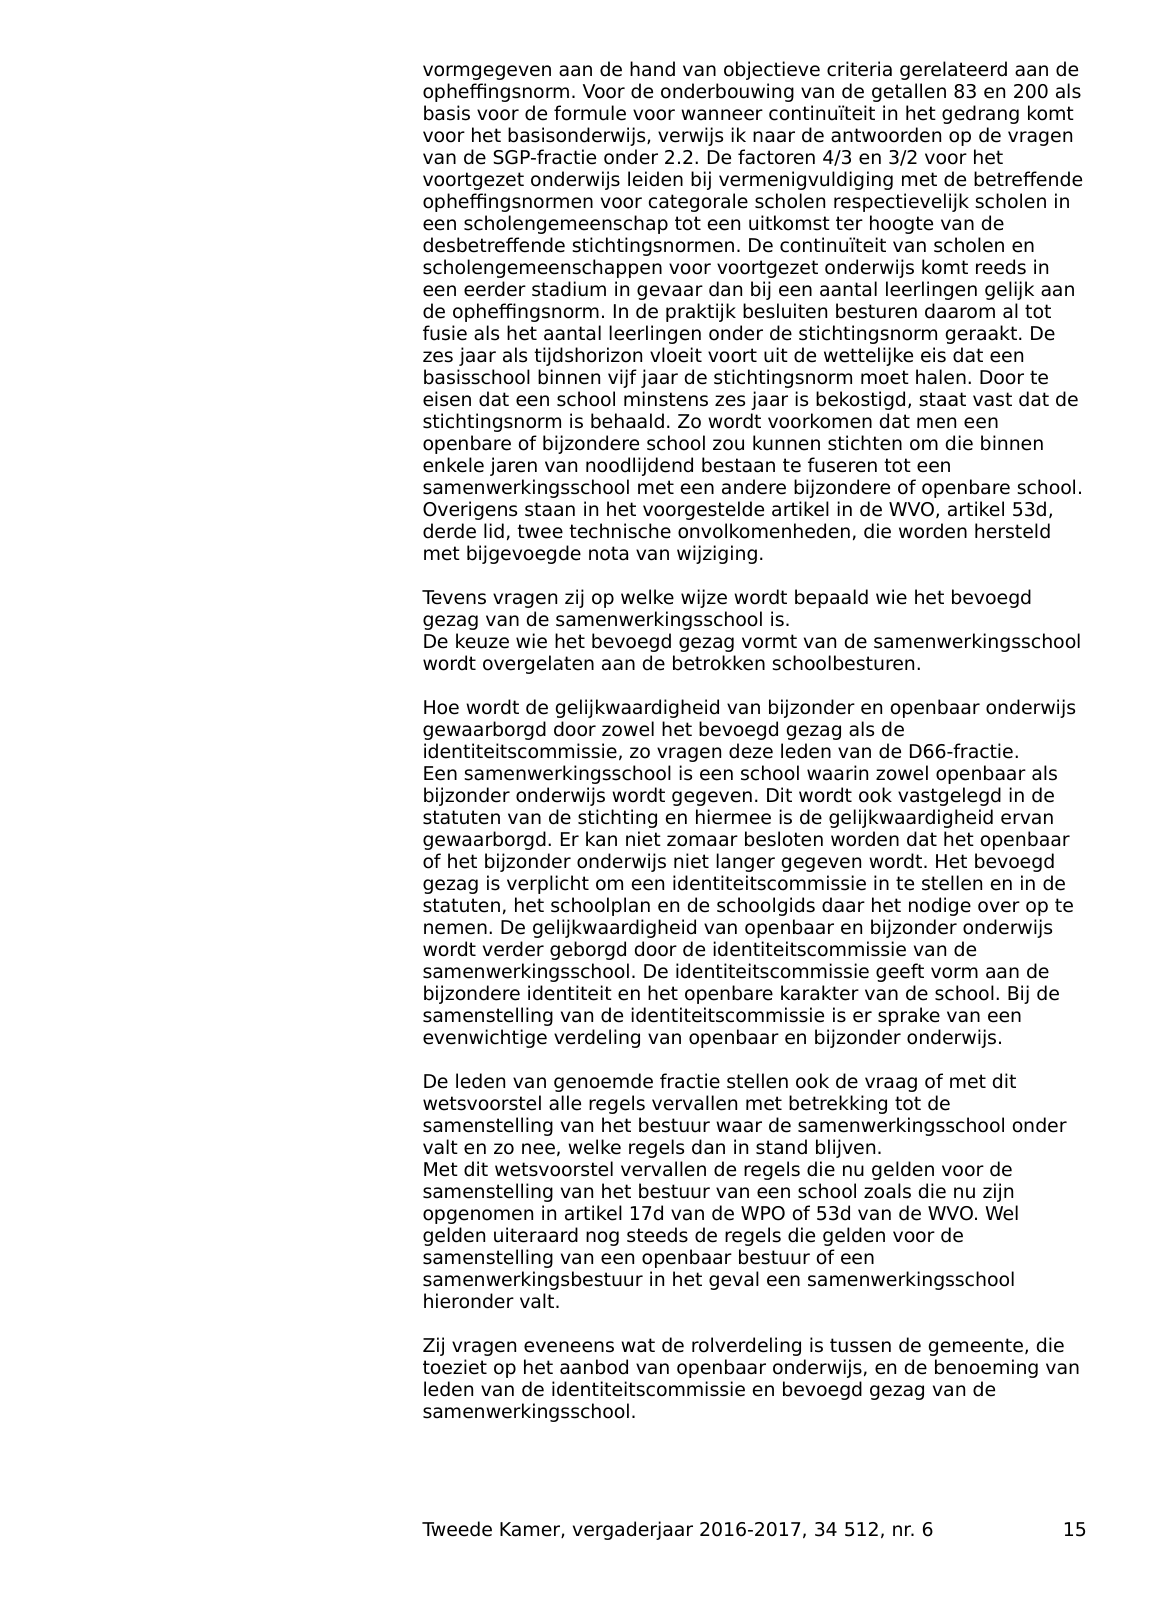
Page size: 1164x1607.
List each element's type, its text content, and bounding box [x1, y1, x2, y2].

text Met dit wetsvoorstel vervallen de regels die nu gelden voor de samenstelling van het bestuur van een school zoals die nu zijn opgenomen in artikel 17d van de WPO of 53d van de WVO. Wel gelden uiteraard nog steeds de regels die gelden voor de samenstelling van een openbaar bestuur of een samenwerkingsbestuur in het geval een samenwerkingsschool hieronder valt. [422, 1159, 1087, 1312]
text De leden van genoemde fractie stellen ook de vraag of met dit wetsvoorstel alle regels vervallen met betrekking tot de samenstelling van het bestuur waar de samenwerkingsschool onder valt en zo nee, welke regels dan in stand blijven. [422, 1071, 1087, 1159]
text Zij vragen eveneens wat de rolverdeling is tussen de gemeente, die toeziet op het aanbod van openbaar onderwijs, en de benoeming van leden van de identiteitscommissie en bevoegd gezag van de samenwerkingsschool. [422, 1335, 1087, 1423]
text De keuze wie het bevoegd gezag vormt van de samenwerkingsschool wordt overgelaten aan de betrokken schoolbesturen. [422, 631, 1087, 675]
text Tevens vragen zij op welke wijze wordt bepaald wie het bevoegd gezag van de samenwerkingsschool is. [422, 587, 1087, 631]
text Een samenwerkingsschool is een school waarin zowel openbaar als bijzonder onderwijs wordt gegeven. Dit wordt ook vastgelegd in de statuten van de stichting en hiermee is de gelijkwaardigheid ervan gewaarborgd. Er kan niet zomaar besloten worden dat het openbaar of het bijzonder onderwijs niet langer gegeven wordt. Het bevoegd gezag is verplicht om een identiteitscommissie in te stellen en in de statuten, het schoolplan en de schoolgids daar het nodige over op te nemen. De gelijkwaardigheid van openbaar en bijzonder onderwijs wordt verder geborgd door de identiteitscommissie van de samenwerkingsschool. De identiteitscommissie geeft vorm aan de bijzondere identiteit en het openbare karakter van de school. Bij de samenstelling van de identiteitscommissie is er sprake van een evenwichtige verdeling van openbaar en bijzonder onderwijs. [422, 763, 1087, 1048]
text vormgegeven aan de hand van objectieve criteria gerelateerd aan de opheffingsnorm. Voor de onderbouwing van de getallen 83 en 200 als basis voor de formule voor wanneer continuïteit in het gedrang komt voor het basisonderwijs, verwijs ik naar de antwoorden op de vragen van de SGP-fractie onder 2.2. De factoren 4/3 en 3/2 voor het voortgezet onderwijs leiden bij vermenigvuldiging met de betreffende opheffingsnormen voor categorale scholen respectievelijk scholen in een scholengemeenschap tot een uitkomst ter hoogte van de desbetreffende stichtingsnormen. De continuïteit van scholen en scholengemeenschappen voor voortgezet onderwijs komt reeds in een eerder stadium in gevaar dan bij een aantal leerlingen gelijk aan de opheffingsnorm. In de praktijk besluiten besturen daarom al tot fusie als het aantal leerlingen onder de stichtingsnorm geraakt. De zes jaar als tijdshorizon vloeit voort uit de wettelijke eis dat een basisschool binnen vijf jaar de stichtingsnorm moet halen. Door te eisen dat een school minstens zes jaar is bekostigd, staat vast dat de stichtingsnorm is behaald. Zo wordt voorkomen dat men een openbare of bijzondere school zou kunnen stichten om die binnen enkele jaren van noodlijdend bestaan te fuseren tot een samenwerkingsschool met een andere bijzondere of openbare school. [422, 59, 1087, 499]
text Hoe wordt de gelijkwaardigheid van bijzonder en openbaar onderwijs gewaarborgd door zowel het bevoegd gezag als de identiteitscommissie, zo vragen deze leden van de D66-fractie. [422, 697, 1087, 763]
text Overigens staan in het voorgestelde artikel in de WVO, artikel 53d, derde lid, twee technische onvolkomenheden, die worden hersteld met bijgevoegde nota van wijziging. [422, 499, 1087, 564]
